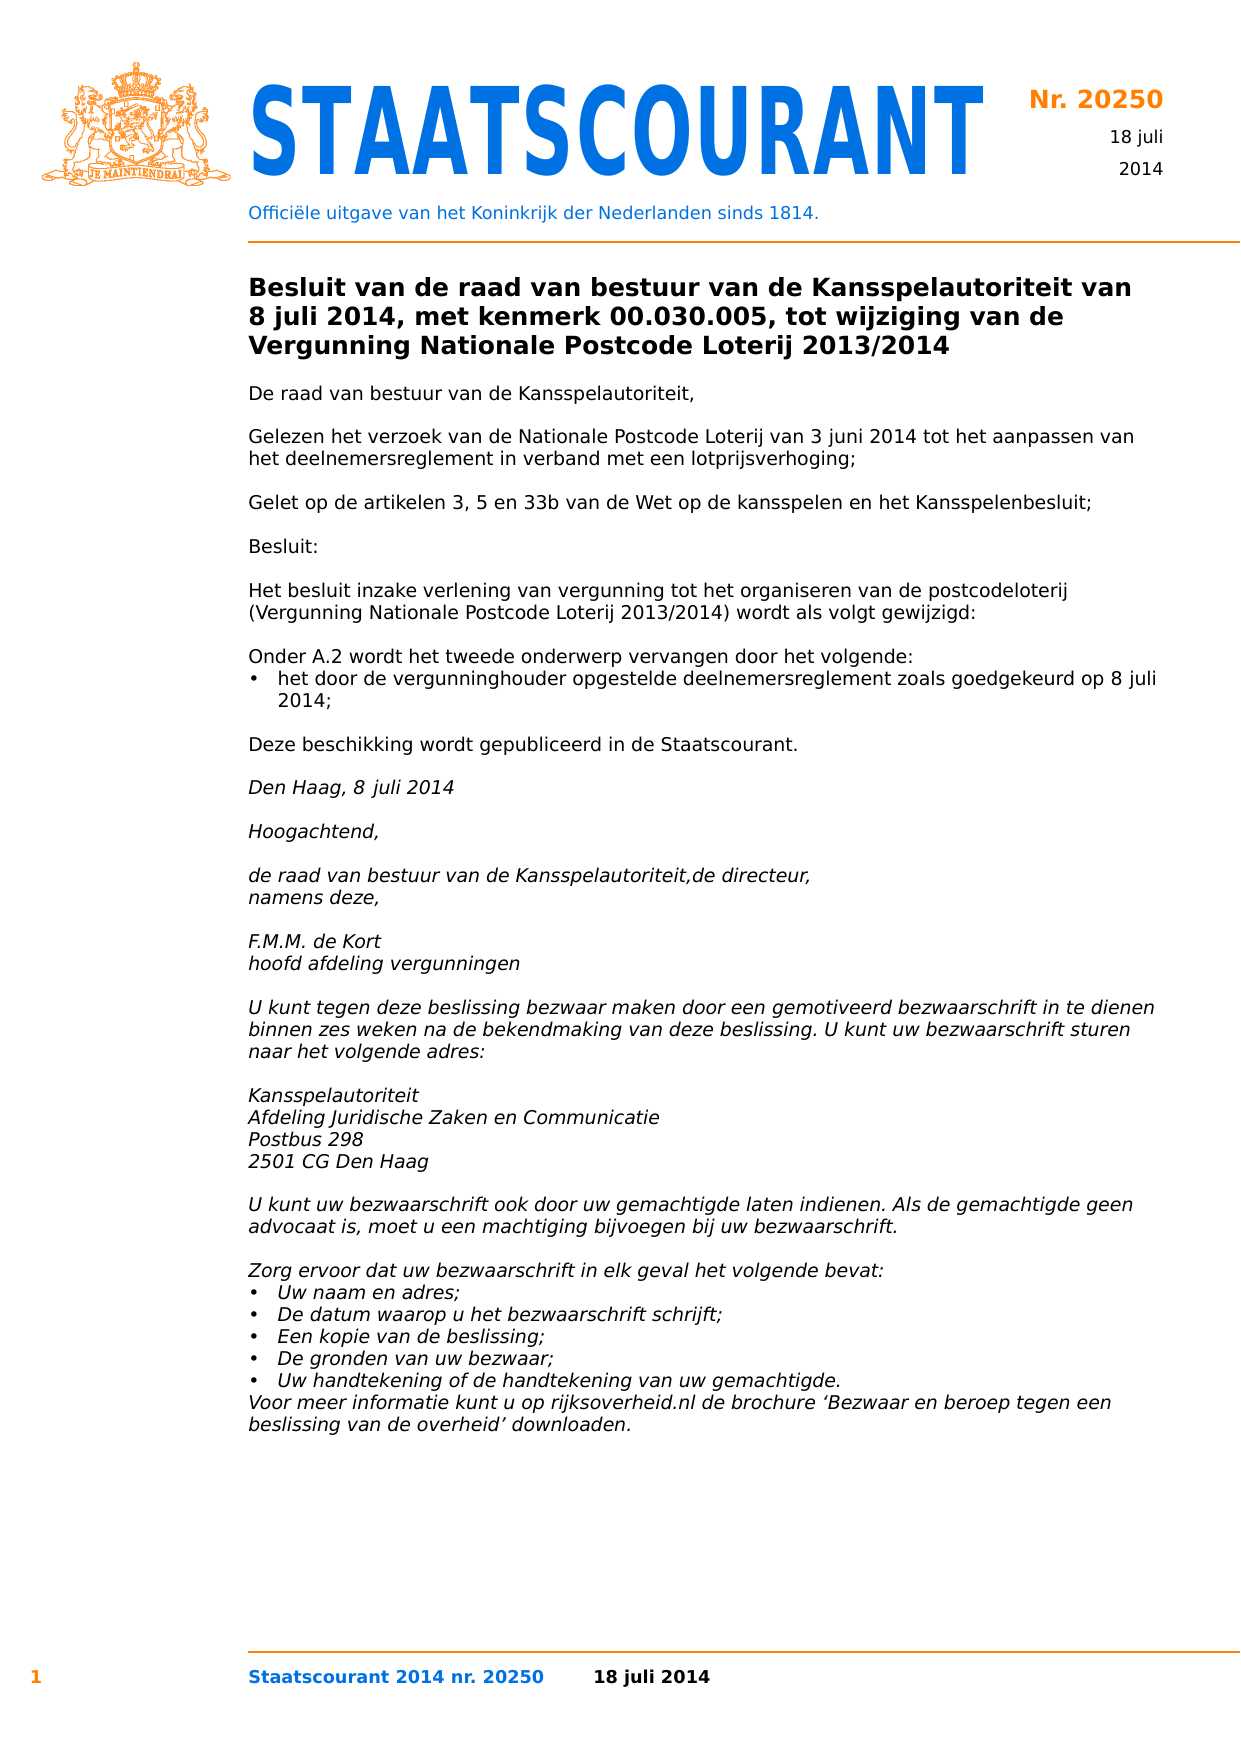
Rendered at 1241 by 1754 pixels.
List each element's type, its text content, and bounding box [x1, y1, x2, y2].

text • het door de vergunninghouder opgestelde deelnemersreglement zoals goedgekeurd op 8 juli 2014; [248, 668, 1163, 712]
text 2501 CG Den Haag [248, 1151, 1163, 1172]
text De raad van bestuur van de Kansspelautoriteit, [248, 382, 1163, 404]
text Onder A.2 wordt het tweede onderwerp vervangen door het volgende: [248, 646, 1163, 668]
text Besluit: [248, 536, 1163, 558]
text • De datum waarop u het bezwaarschrift schrijft; [248, 1304, 1163, 1326]
text Hoogachtend, [248, 821, 1163, 843]
table_header Nr. 20250 [998, 62, 1240, 121]
text Zorg ervoor dat uw bezwaarschrift in elk geval het volgende bevat: [248, 1260, 1163, 1282]
picture [41, 62, 231, 186]
table_header [25, 62, 248, 241]
text U kunt uw bezwaarschrift ook door uw gemachtigde laten indienen. Als de gemachtigde geen advocaat is, moet u een machtiging bijvoegen bij uw bezwaarschrift. [248, 1194, 1163, 1238]
text Gelezen het verzoek van de Nationale Postcode Loterij van 3 juni 2014 tot het aanpassen van het deelnemersreglement in verband met een lotprijsverhoging; [248, 426, 1163, 470]
text de raad van bestuur van de Kansspelautoriteit,de directeur, namens deze, F.M.M. de Kort hoofd afdeling vergunningen [248, 865, 1163, 975]
text Kansspelautoriteit [248, 1084, 1163, 1107]
text Het besluit inzake verlening van vergunning tot het organiseren van de postcodeloterij (Vergunning Nationale Postcode Loterij 2013/2014) wordt als volgt gewijzigd: [248, 580, 1163, 624]
table_cell Officiële uitgave van het Koninkrijk der Nederlanden sinds 1814. [248, 203, 1240, 241]
text Deze beschikking wordt gepubliceerd in de Staatscourant. [248, 733, 1163, 755]
text • De gronden van uw bezwaar; [248, 1348, 1163, 1370]
table_header STAATSCOURANT [248, 62, 998, 203]
text • Een kopie van de beslissing; [248, 1326, 1163, 1348]
text Postbus 298 [248, 1128, 1163, 1151]
table_cell 2014 [998, 153, 1240, 203]
table_cell 18 juli [998, 121, 1240, 153]
text U kunt tegen deze beslissing bezwaar maken door een gemotiveerd bezwaarschrift in te dienen binnen zes weken na de bekendmaking van deze beslissing. U kunt uw bezwaarschrift sturen naar het volgende adres: [248, 997, 1163, 1063]
subtitle Besluit van de raad van bestuur van de Kansspelautoriteit van 8 juli 2014, met kenmerk 00.030.005, tot wijziging van de Vergunning Nationale Postcode Loterij 2013/2014 [248, 273, 1163, 361]
text Afdeling Juridische Zaken en Communicatie [248, 1107, 1163, 1128]
text • Uw handtekening of de handtekening van uw gemachtigde. [248, 1370, 1163, 1392]
text Den Haag, 8 juli 2014 [248, 777, 1163, 799]
text • Uw naam en adres; [248, 1282, 1163, 1304]
text Gelet op de artikelen 3, 5 en 33b van de Wet op de kansspelen en het Kansspelenbesluit; [248, 492, 1163, 514]
text Voor meer informatie kunt u op rijksoverheid.nl de brochure ‘Bezwaar en beroep tegen een beslissing van de overheid’ downloaden. [248, 1392, 1163, 1436]
